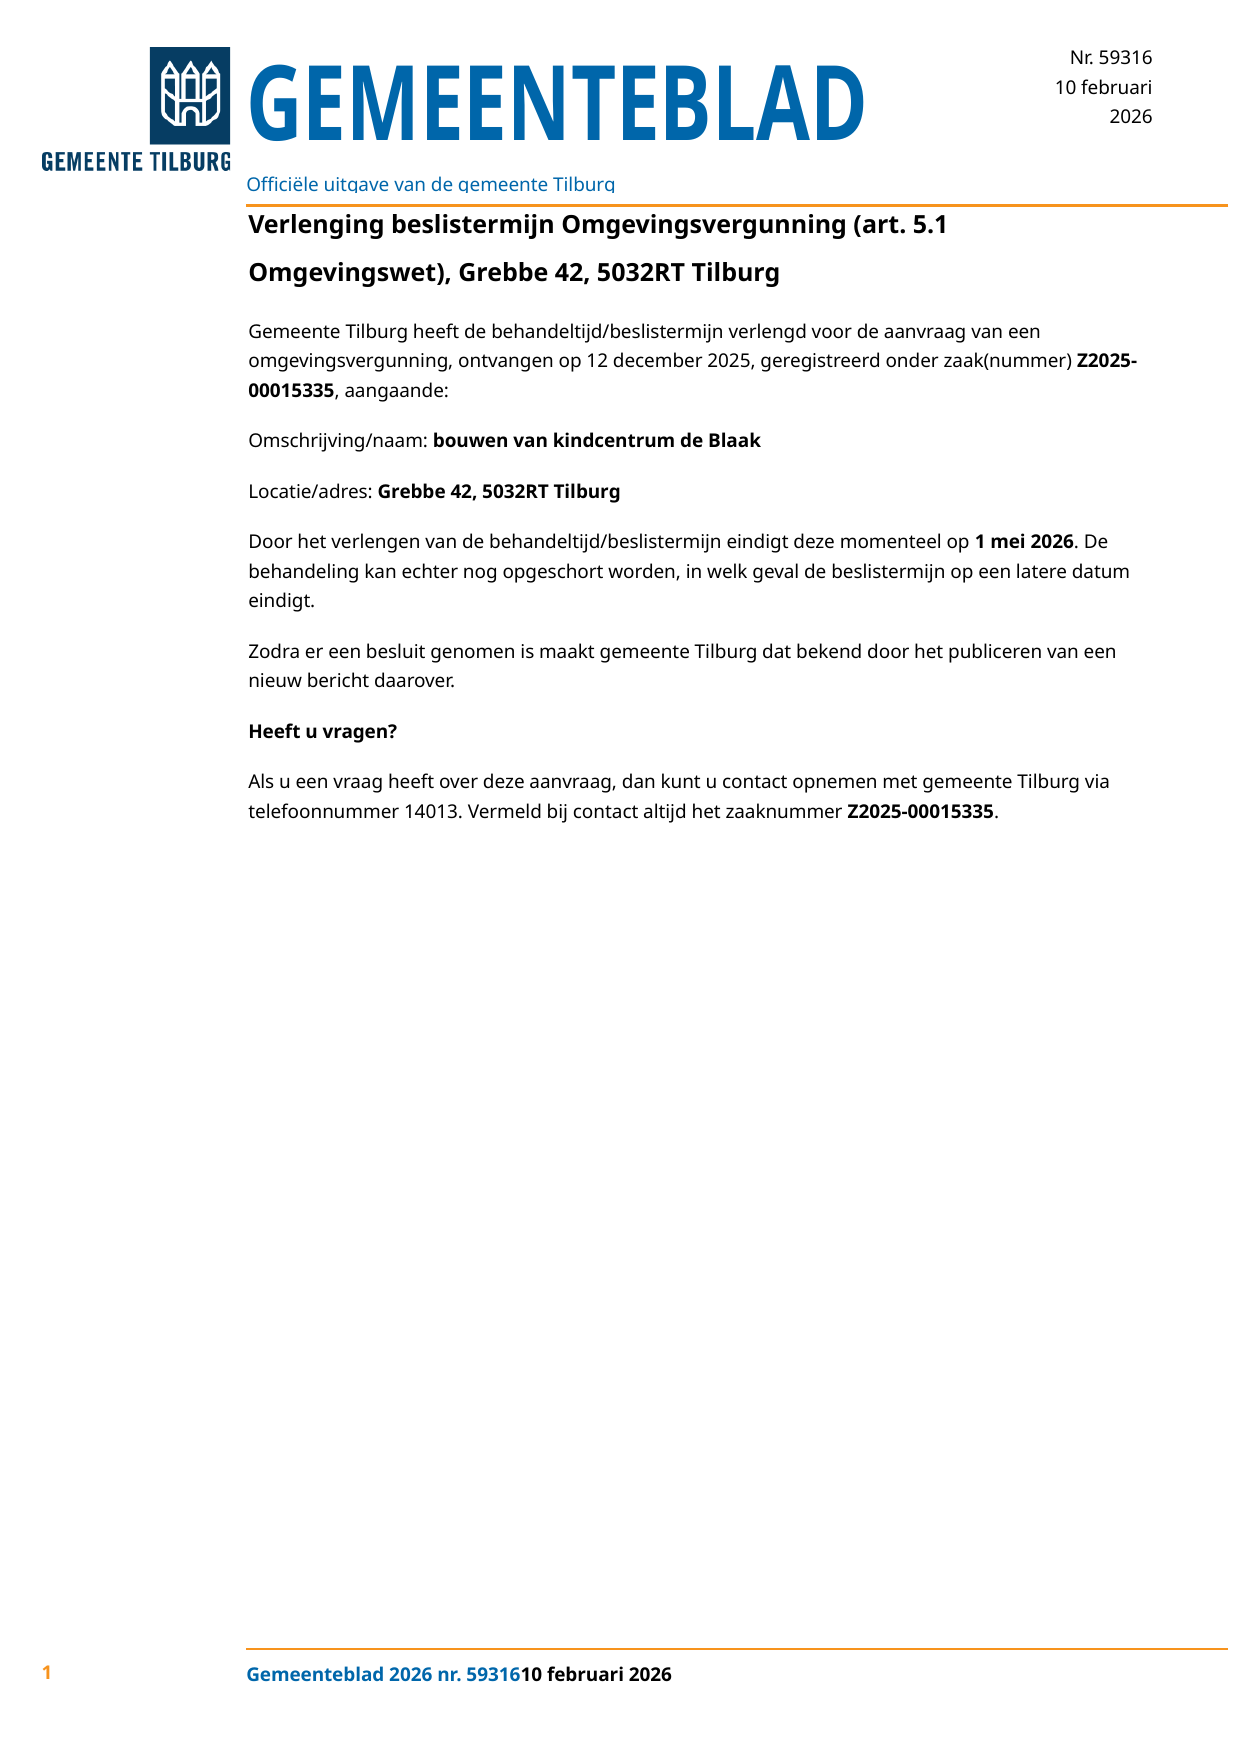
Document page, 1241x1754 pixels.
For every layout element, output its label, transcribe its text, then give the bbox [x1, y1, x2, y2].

text Verlenging beslistermijn Omgevingsvergunning (art. 5.1 Omgevingswet), Grebbe 42, 5032RT Tilburg [248, 207, 1152, 288]
text Als u een vraag heeft over deze aanvraag, dan kunt u contact opnemen met gemeente Tilburg via telefoonnummer 14013. Vermeld bij contact altijd het zaaknummer Z2025-00015335. [248, 768, 1152, 824]
text Zodra er een besluit genomen is maakt gemeente Tilburg dat bekend door het publiceren van een nieuw bericht daarover. [248, 638, 1152, 693]
text Locatie/adres: Grebbe 42, 5032RT Tilburg [248, 478, 1152, 504]
text Door het verlengen van de behandeltijd/beslistermijn eindigt deze momenteel op 1 mei 2026. De behandeling kan echter nog opgeschort worden, in welk geval de beslistermijn op een latere datum eindigt. [248, 528, 1152, 613]
text Omschrijving/naam: bouwen van kindcentrum de Blaak [248, 427, 1152, 453]
text Gemeente Tilburg heeft de behandeltijd/beslistermijn verlengd voor de aanvraag van een omgevingsvergunning, ontvangen op 12 december 2025, geregistreerd onder zaak(nummer) Z2025-00015335, aangaande: [248, 318, 1152, 403]
picture [41, 47, 231, 172]
text Heeft u vragen? [248, 718, 1152, 744]
